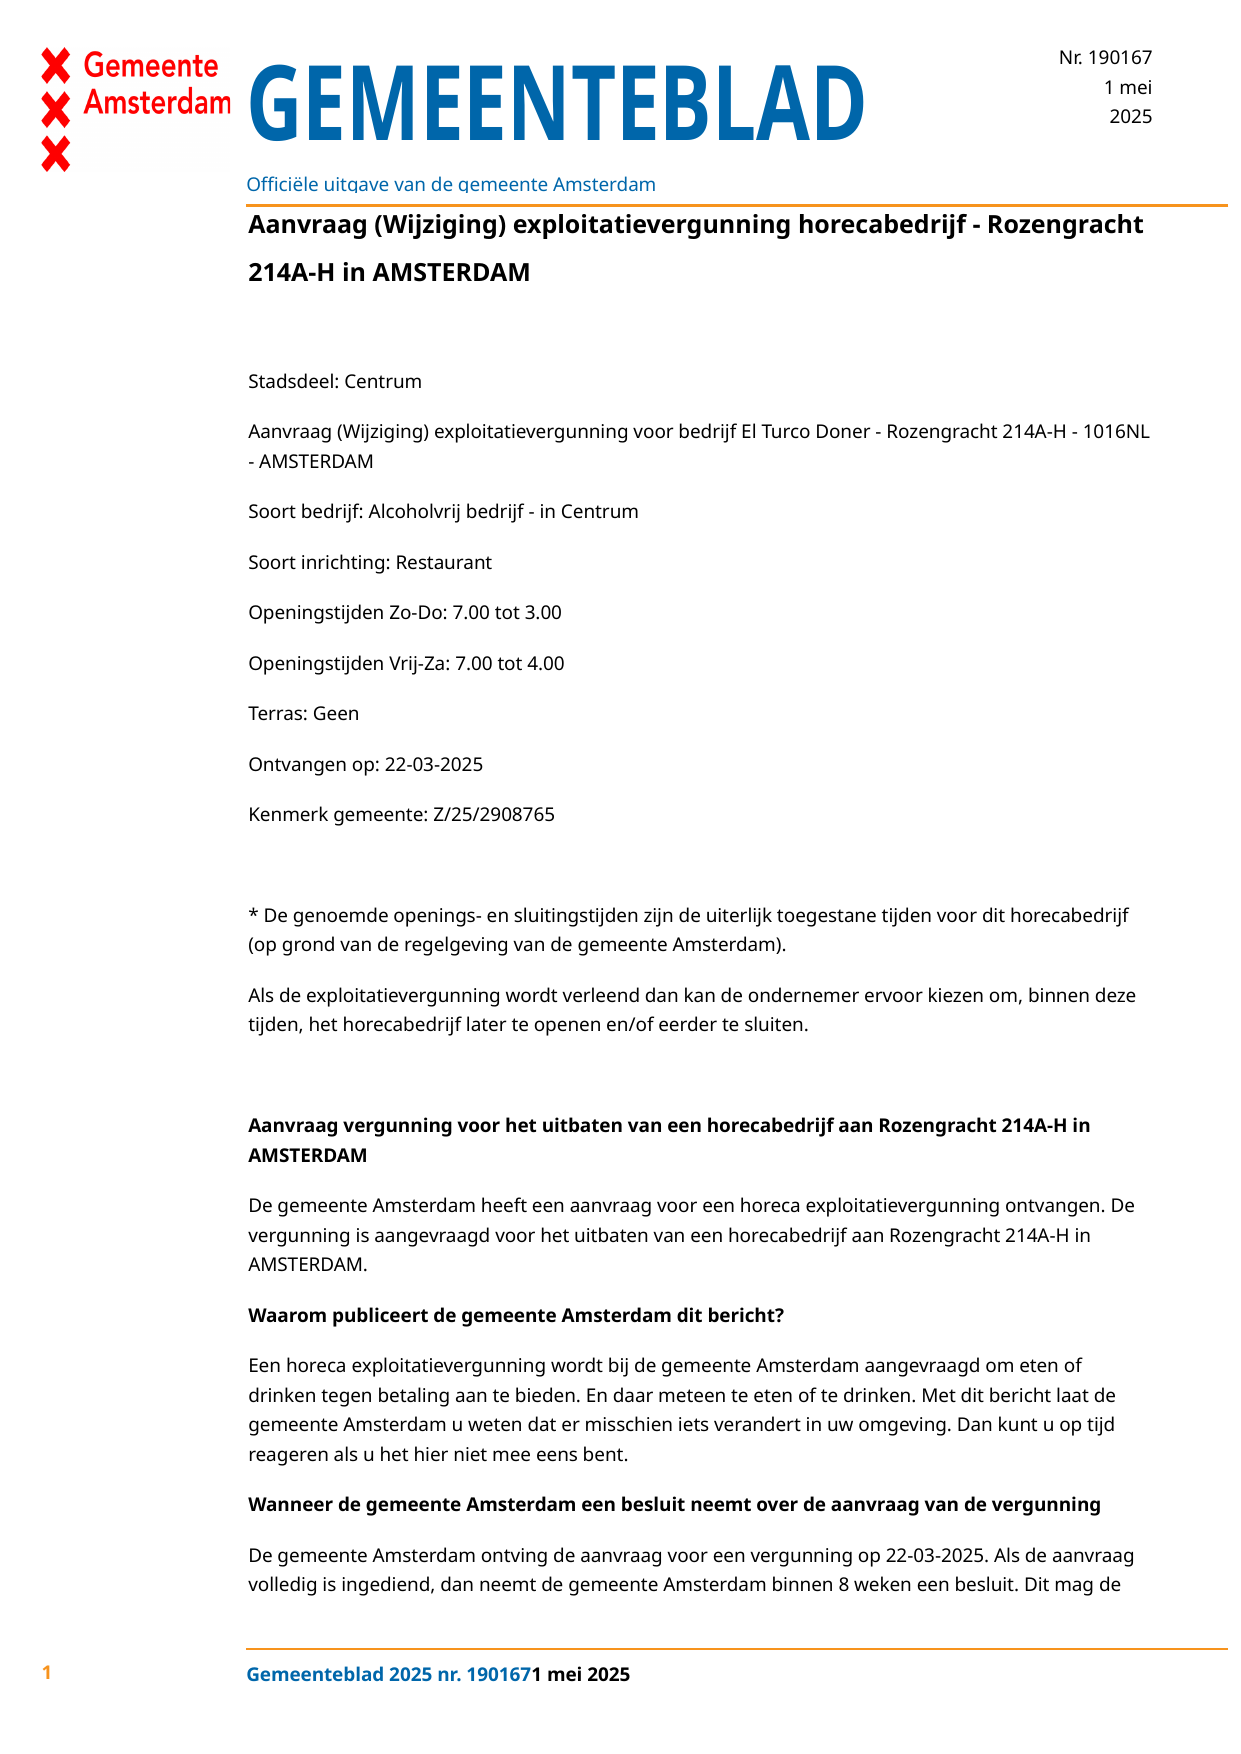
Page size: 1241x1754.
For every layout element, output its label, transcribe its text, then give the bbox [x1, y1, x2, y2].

text Wanneer de gemeente Amsterdam een besluit neemt over de aanvraag van de vergunning [248, 1492, 1152, 1517]
text Als de exploitatievergunning wordt verleend dan kan de ondernemer ervoor kiezen om, binnen deze tijden, het horecabedrijf later te openen en/of eerder te sluiten. [248, 982, 1152, 1037]
text * De genoemde openings- en sluitingstijden zijn de uiterlijk toegestane tijden voor dit horecabedrijf (op grond van de regelgeving van de gemeente Amsterdam). [248, 902, 1152, 957]
text Waarom publiceert de gemeente Amsterdam dit bericht? [248, 1302, 1152, 1328]
text Een horeca exploitatievergunning wordt bij de gemeente Amsterdam aangevraagd om eten of drinken tegen betaling aan te bieden. En daar meteen te eten of te drinken. Met dit bericht laat de gemeente Amsterdam u weten dat er misschien iets verandert in uw omgeving. Dan kunt u op tijd reageren als u het hier niet mee eens bent. [248, 1352, 1152, 1467]
text Aanvraag (Wijziging) exploitatievergunning horecabedrijf - Rozengracht 214A-H in AMSTERDAM [248, 207, 1152, 288]
text Aanvraag vergunning voor het uitbaten van een horecabedrijf aan Rozengracht 214A-H in AMSTERDAM [248, 1112, 1152, 1168]
text Soort bedrijf: Alcoholvrij bedrijf - in Centrum [248, 499, 1152, 524]
text De gemeente Amsterdam heeft een aanvraag voor een horeca exploitatievergunning ontvangen. De vergunning is aangevraagd voor het uitbaten van een horecabedrijf aan Rozengracht 214A-H in AMSTERDAM. [248, 1192, 1152, 1277]
text Soort inrichting: Restaurant [248, 549, 1152, 575]
text Openingstijden Vrij-Za: 7.00 tot 4.00 [248, 650, 1152, 676]
text Terras: Geen [248, 700, 1152, 726]
text De gemeente Amsterdam ontving de aanvraag voor een vergunning op 22-03-2025. Als de aanvraag volledig is ingediend, dan neemt de gemeente Amsterdam binnen 8 weken een besluit. Dit mag de [248, 1542, 1152, 1597]
text Openingstijden Zo-Do: 7.00 tot 3.00 [248, 599, 1152, 625]
text Aanvraag (Wijziging) exploitatievergunning voor bedrijf El Turco Doner - Rozengracht 214A-H - 1016NL - AMSTERDAM [248, 419, 1152, 474]
text Kenmerk gemeente: Z/25/2908765 [248, 801, 1152, 827]
picture [41, 47, 231, 172]
text Stadsdeel: Centrum [248, 368, 1152, 394]
text Ontvangen op: 22-03-2025 [248, 751, 1152, 777]
